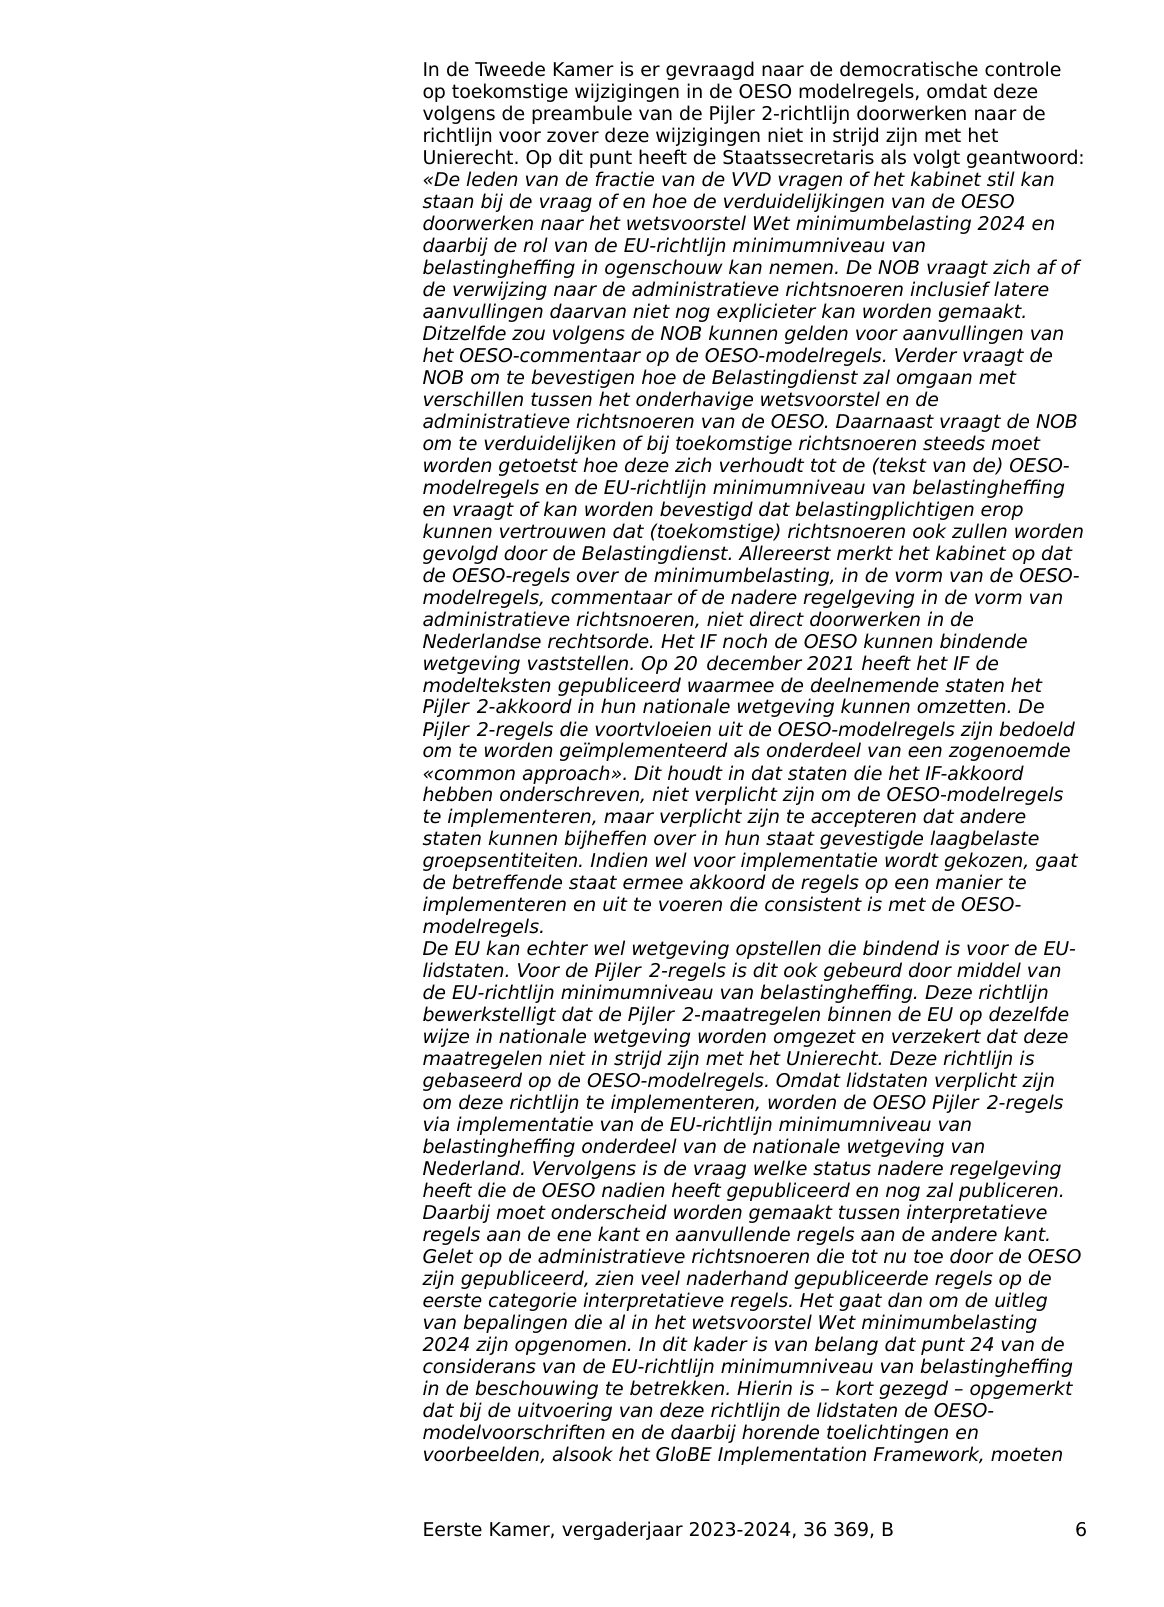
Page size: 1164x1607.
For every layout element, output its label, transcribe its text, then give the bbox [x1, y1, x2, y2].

text «De leden van de fractie van de VVD vragen of het kabinet stil kan staan bij de vraag of en hoe de verduidelijkingen van de OESO doorwerken naar het wetsvoorstel Wet minimumbelasting 2024 en daarbij de rol van de EU-richtlijn minimumniveau van belastingheffing in ogenschouw kan nemen. De NOB vraagt zich af of de verwijzing naar de administratieve richtsnoeren inclusief latere aanvullingen daarvan niet nog explicieter kan worden gemaakt. Ditzelfde zou volgens de NOB kunnen gelden voor aanvullingen van het OESO-commentaar op de OESO-modelregels. Verder vraagt de NOB om te bevestigen hoe de Belastingdienst zal omgaan met verschillen tussen het onderhavige wetsvoorstel en de administratieve richtsnoeren van de OESO. Daarnaast vraagt de NOB om te verduidelijken of bij toekomstige richtsnoeren steeds moet worden getoetst hoe deze zich verhoudt tot de (tekst van de) OESO-modelregels en de EU-richtlijn minimumniveau van belastingheffing en vraagt of kan worden bevestigd dat belastingplichtigen erop kunnen vertrouwen dat (toekomstige) richtsnoeren ook zullen worden gevolgd door de Belastingdienst. Allereerst merkt het kabinet op dat de OESO-regels over de minimumbelasting, in de vorm van de OESO-modelregels, commentaar of de nadere regelgeving in de vorm van administratieve richtsnoeren, niet direct doorwerken in de Nederlandse rechtsorde. Het IF noch de OESO kunnen bindende wetgeving vaststellen. Op 20 december 2021 heeft het IF de modelteksten gepubliceerd waarmee de deelnemende staten het Pijler 2-akkoord in hun nationale wetgeving kunnen omzetten. De Pijler 2-regels die voortvloeien uit de OESO-modelregels zijn bedoeld om te worden geïmplementeerd als onderdeel van een zogenoemde «common approach». Dit houdt in dat staten die het IF-akkoord hebben onderschreven, niet verplicht zijn om de OESO-modelregels te implementeren, maar verplicht zijn te accepteren dat andere staten kunnen bijheffen over in hun staat gevestigde laagbelaste groepsentiteiten. Indien wel voor implementatie wordt gekozen, gaat de betreffende staat ermee akkoord de regels op een manier te implementeren en uit te voeren die consistent is met de OESO-modelregels. [422, 169, 1087, 938]
text De EU kan echter wel wetgeving opstellen die bindend is voor de EU-lidstaten. Voor de Pijler 2-regels is dit ook gebeurd door middel van de EU-richtlijn minimumniveau van belastingheffing. Deze richtlijn bewerkstelligt dat de Pijler 2-maatregelen binnen de EU op dezelfde wijze in nationale wetgeving worden omgezet en verzekert dat deze maatregelen niet in strijd zijn met het Unierecht. Deze richtlijn is gebaseerd op de OESO-modelregels. Omdat lidstaten verplicht zijn om deze richtlijn te implementeren, worden de OESO Pijler 2-regels via implementatie van de EU-richtlijn minimumniveau van belastingheffing onderdeel van de nationale wetgeving van Nederland. Vervolgens is de vraag welke status nadere regelgeving heeft die de OESO nadien heeft gepubliceerd en nog zal publiceren. Daarbij moet onderscheid worden gemaakt tussen interpretatieve regels aan de ene kant en aanvullende regels aan de andere kant. Gelet op de administratieve richtsnoeren die tot nu toe door de OESO zijn gepubliceerd, zien veel naderhand gepubliceerde regels op de eerste categorie interpretatieve regels. Het gaat dan om de uitleg van bepalingen die al in het wetsvoorstel Wet minimumbelasting 2024 zijn opgenomen. In dit kader is van belang dat punt 24 van de considerans van de EU-richtlijn minimumniveau van belastingheffing in de beschouwing te betrekken. Hierin is – kort gezegd – opgemerkt dat bij de uitvoering van deze richtlijn de lidstaten de OESO-modelvoorschriften en de daarbij horende toelichtingen en voorbeelden, alsook het GloBE Implementation Framework, moeten [422, 938, 1087, 1466]
text In de Tweede Kamer is er gevraagd naar de democratische controle op toekomstige wijzigingen in de OESO modelregels, omdat deze volgens de preambule van de Pijler 2-richtlijn doorwerken naar de richtlijn voor zover deze wijzigingen niet in strijd zijn met het Unierecht. Op dit punt heeft de Staatssecretaris als volgt geantwoord: [422, 59, 1087, 169]
